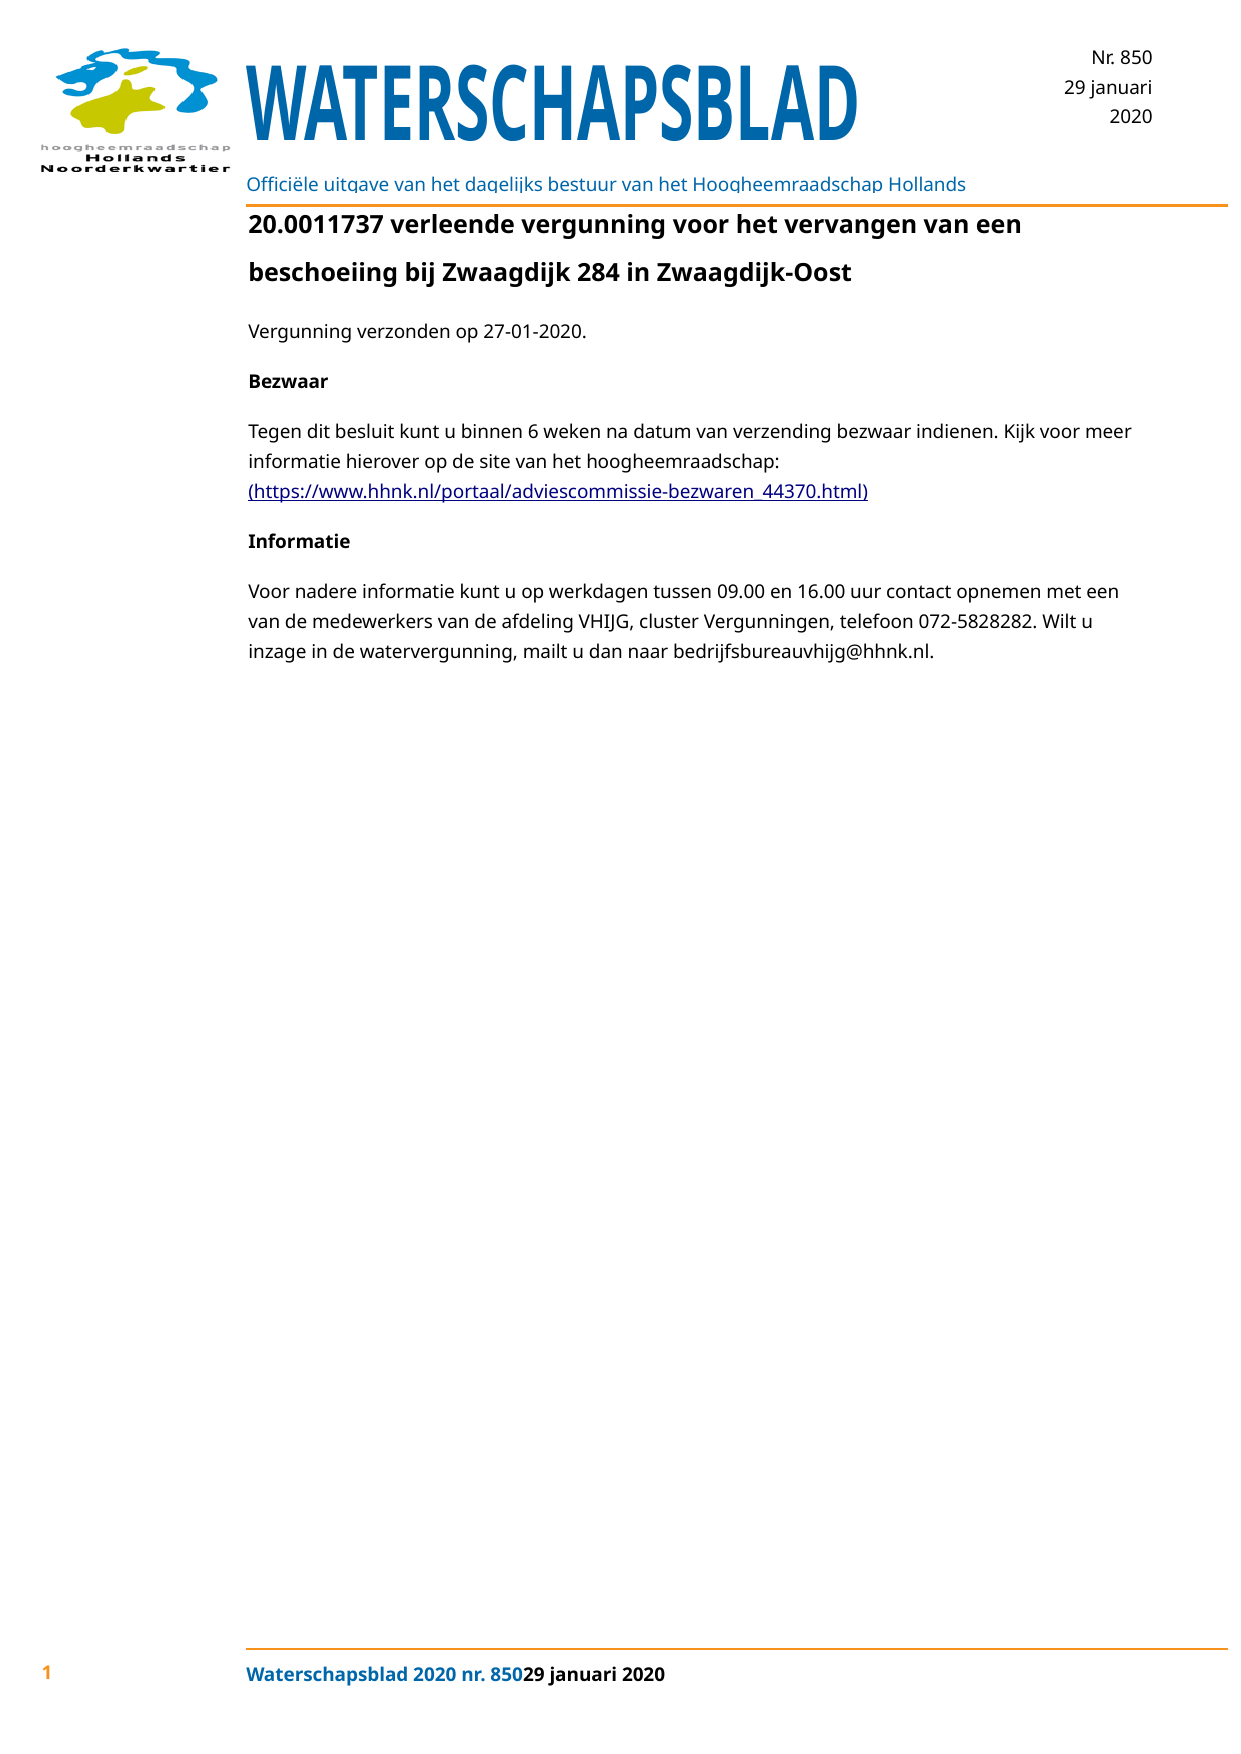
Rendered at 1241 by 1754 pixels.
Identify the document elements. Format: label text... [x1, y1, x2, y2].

text Informatie [248, 528, 1152, 554]
text Bezwaar [248, 368, 1152, 394]
text Vergunning verzonden op 27-01-2020. [248, 318, 1152, 344]
picture [41, 47, 231, 172]
text 20.0011737 verleende vergunning voor het vervangen van een beschoeiing bij Zwaagdijk 284 in Zwaagdijk-Oost [248, 207, 1152, 288]
text Tegen dit besluit kunt u binnen 6 weken na datum van verzending bezwaar indienen. Kijk voor meer informatie hierover op de site van het hoogheemraadschap: (https://www.hhnk.nl/portaal/adviescommissie-bezwaren_44370.html) [248, 419, 1152, 504]
text Voor nadere informatie kunt u op werkdagen tussen 09.00 en 16.00 uur contact opnemen met een van de medewerkers van de afdeling VHIJG, cluster Vergunningen, telefoon 072-5828282. Wilt u inzage in de watervergunning, mailt u dan naar bedrijfsbureauvhijg@hhnk.nl. [248, 579, 1152, 664]
